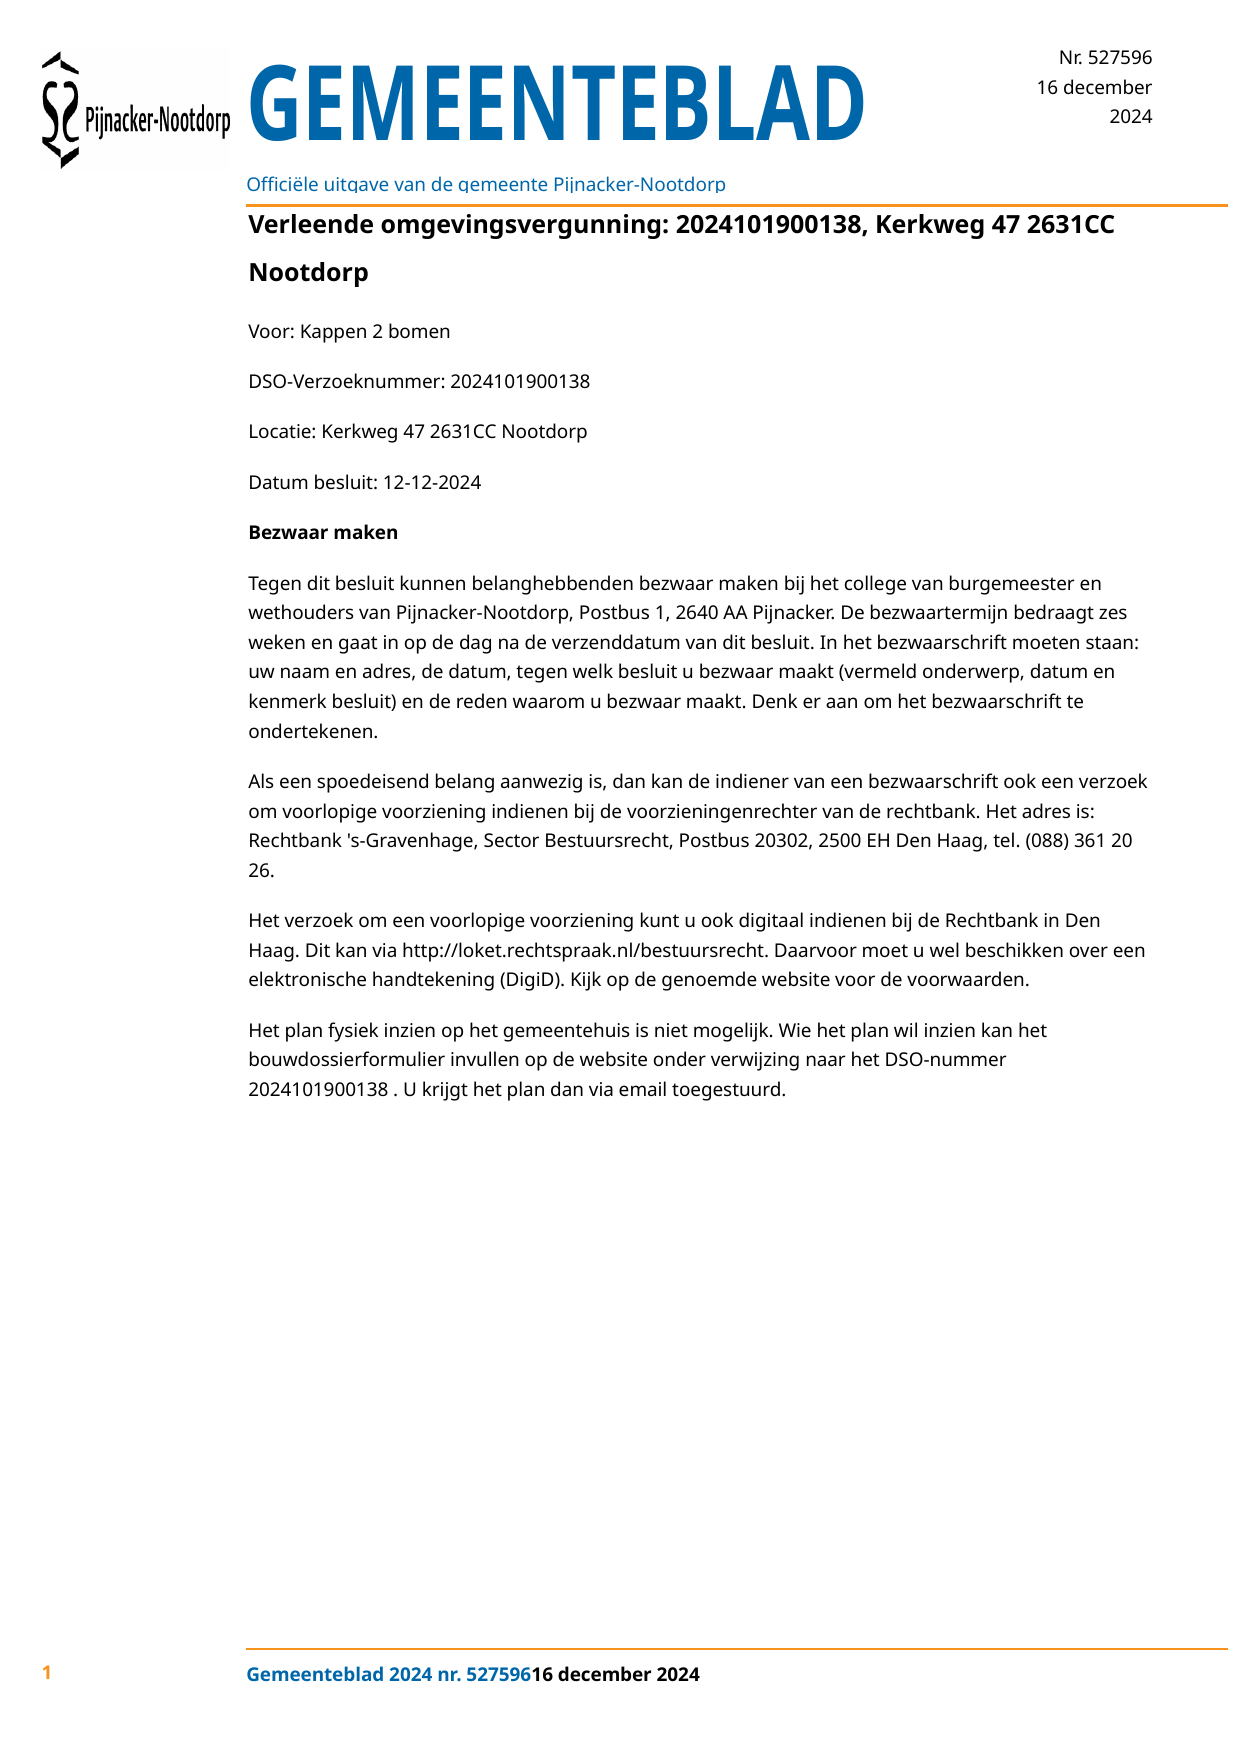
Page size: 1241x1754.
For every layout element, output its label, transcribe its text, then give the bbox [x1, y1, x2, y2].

text DSO-Verzoeknummer: 2024101900138 [248, 368, 1152, 394]
text Datum besluit: 12-12-2024 [248, 469, 1152, 495]
text Als een spoedeisend belang aanwezig is, dan kan de indiener van een bezwaarschrift ook een verzoek om voorlopige voorziening indienen bij de voorzieningenrechter van de rechtbank. Het adres is: Rechtbank 's-Gravenhage, Sector Bestuursrecht, Postbus 20302, 2500 EH Den Haag, tel. (088) 361 20 26. [248, 768, 1152, 883]
text Tegen dit besluit kunnen belanghebbenden bezwaar maken bij het college van burgemeester en wethouders van Pijnacker-Nootdorp, Postbus 1, 2640 AA Pijnacker. De bezwaartermijn bedraagt zes weken en gaat in op de dag na de verzenddatum van dit besluit. In het bezwaarschrift moeten staan: uw naam en adres, de datum, tegen welk besluit u bezwaar maakt (vermeld onderwerp, datum en kenmerk besluit) en de reden waarom u bezwaar maakt. Denk er aan om het bezwaarschrift te ondertekenen. [248, 570, 1152, 744]
picture [41, 47, 231, 172]
text Verleende omgevingsvergunning: 2024101900138, Kerkweg 47 2631CC Nootdorp [248, 207, 1152, 288]
text Locatie: Kerkweg 47 2631CC Nootdorp [248, 419, 1152, 444]
text Het verzoek om een voorlopige voorziening kunt u ook digitaal indienen bij de Rechtbank in Den Haag. Dit kan via http://loket.rechtspraak.nl/bestuursrecht. Daarvoor moet u wel beschikken over een elektronische handtekening (DigiD). Kijk op de genoemde website voor de voorwaarden. [248, 907, 1152, 992]
text Voor: Kappen 2 bomen [248, 318, 1152, 344]
text Bezwaar maken [248, 519, 1152, 545]
text Het plan fysiek inzien op het gemeentehuis is niet mogelijk. Wie het plan wil inzien kan het bouwdossierformulier invullen op de website onder verwijzing naar het DSO-nummer 2024101900138 . U krijgt het plan dan via email toegestuurd. [248, 1017, 1152, 1102]
